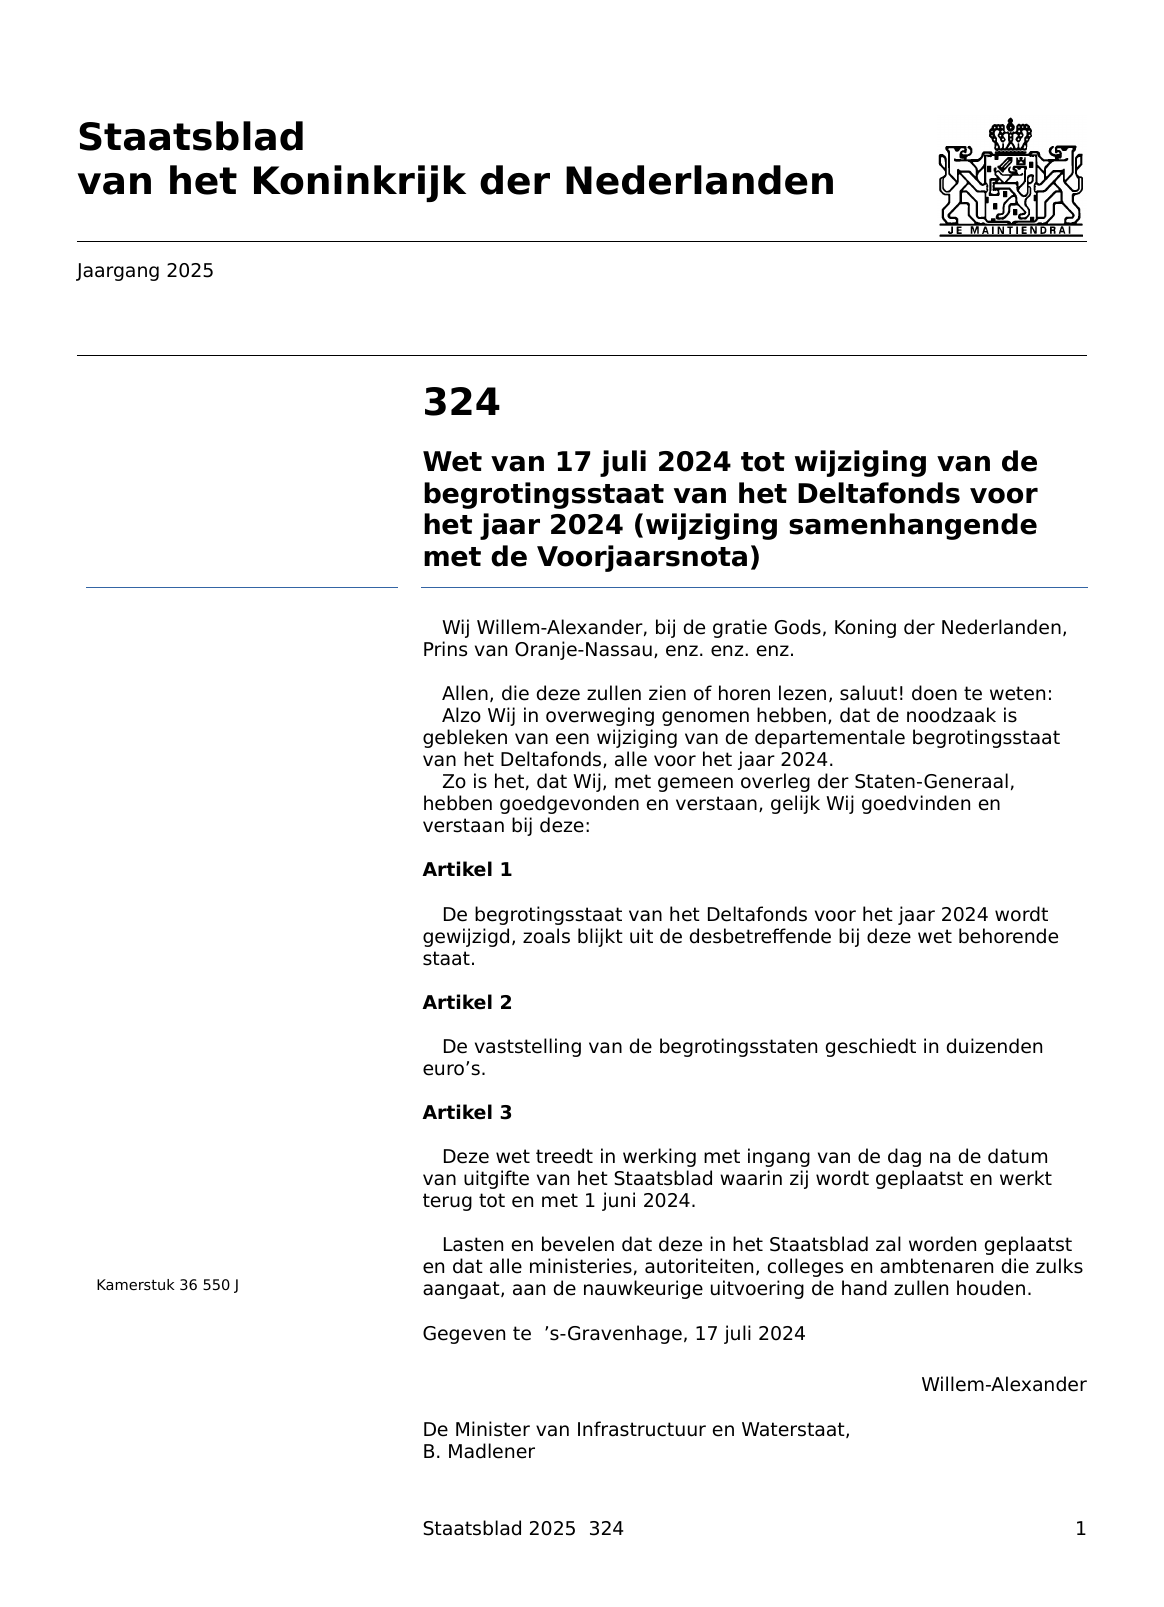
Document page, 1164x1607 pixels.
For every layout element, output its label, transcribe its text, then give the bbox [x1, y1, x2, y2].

subtitle Artikel 3 [422, 1102, 1087, 1124]
text Kamerstuk 36 550 J [77, 1277, 396, 1294]
picture [936, 115, 1087, 240]
table_cell Jaargang 2025 [77, 242, 1087, 355]
subtitle Artikel 2 [422, 992, 1087, 1014]
text Zo is het, dat Wij, met gemeen overleg der Staten-Generaal, hebben goedgevonden en verstaan, gelijk Wij goedvinden en verstaan bij deze: [422, 771, 1087, 837]
text Willem-Alexander [422, 1374, 1087, 1396]
text Lasten en bevelen dat deze in het Staatsblad zal worden geplaatst en dat alle ministeries, autoriteiten, colleges en ambtenaren die zulks aangaat, aan de nauwkeurige uitvoering de hand zullen houden. [422, 1234, 1087, 1300]
text Deze wet treedt in werking met ingang van de dag na de datum van uitgifte van het Staatsblad waarin zij wordt geplaatst en werkt terug tot en met 1 juni 2024. [422, 1146, 1087, 1212]
text Wij Willem-Alexander, bij de gratie Gods, Koning der Nederlanden, Prins van Oranje-Nassau, enz. enz. enz. [422, 617, 1087, 661]
text De vaststelling van de begrotingsstaten geschiedt in duizenden euro’s. [422, 1036, 1087, 1080]
text Gegeven te ’s-Gravenhage, 17 juli 2024 [422, 1322, 1087, 1344]
table_header [886, 100, 1087, 241]
text De Minister van Infrastructuur en Waterstaat, B. Madlener [422, 1418, 1087, 1462]
subtitle 324 [422, 381, 1087, 424]
text Alzo Wij in overweging genomen hebben, dat de noodzaak is gebleken van een wijziging van de departementale begrotingsstaat van het Deltafonds, alle voor het jaar 2024. [422, 705, 1087, 771]
subtitle Artikel 1 [422, 859, 1087, 881]
text Allen, die deze zullen zien of horen lezen, saluut! doen te weten: [422, 683, 1087, 705]
table_header Staatsblad van het Koninkrijk der Nederlanden [77, 100, 886, 241]
text De begrotingsstaat van het Deltafonds voor het jaar 2024 wordt gewijzigd, zoals blijkt uit de desbetreffende bij deze wet behorende staat. [422, 903, 1087, 969]
text Wet van 17 juli 2024 tot wijziging van de begrotingsstaat van het Deltafonds voor het jaar 2024 (wijziging samenhangende met de Voorjaarsnota) [422, 447, 1087, 573]
